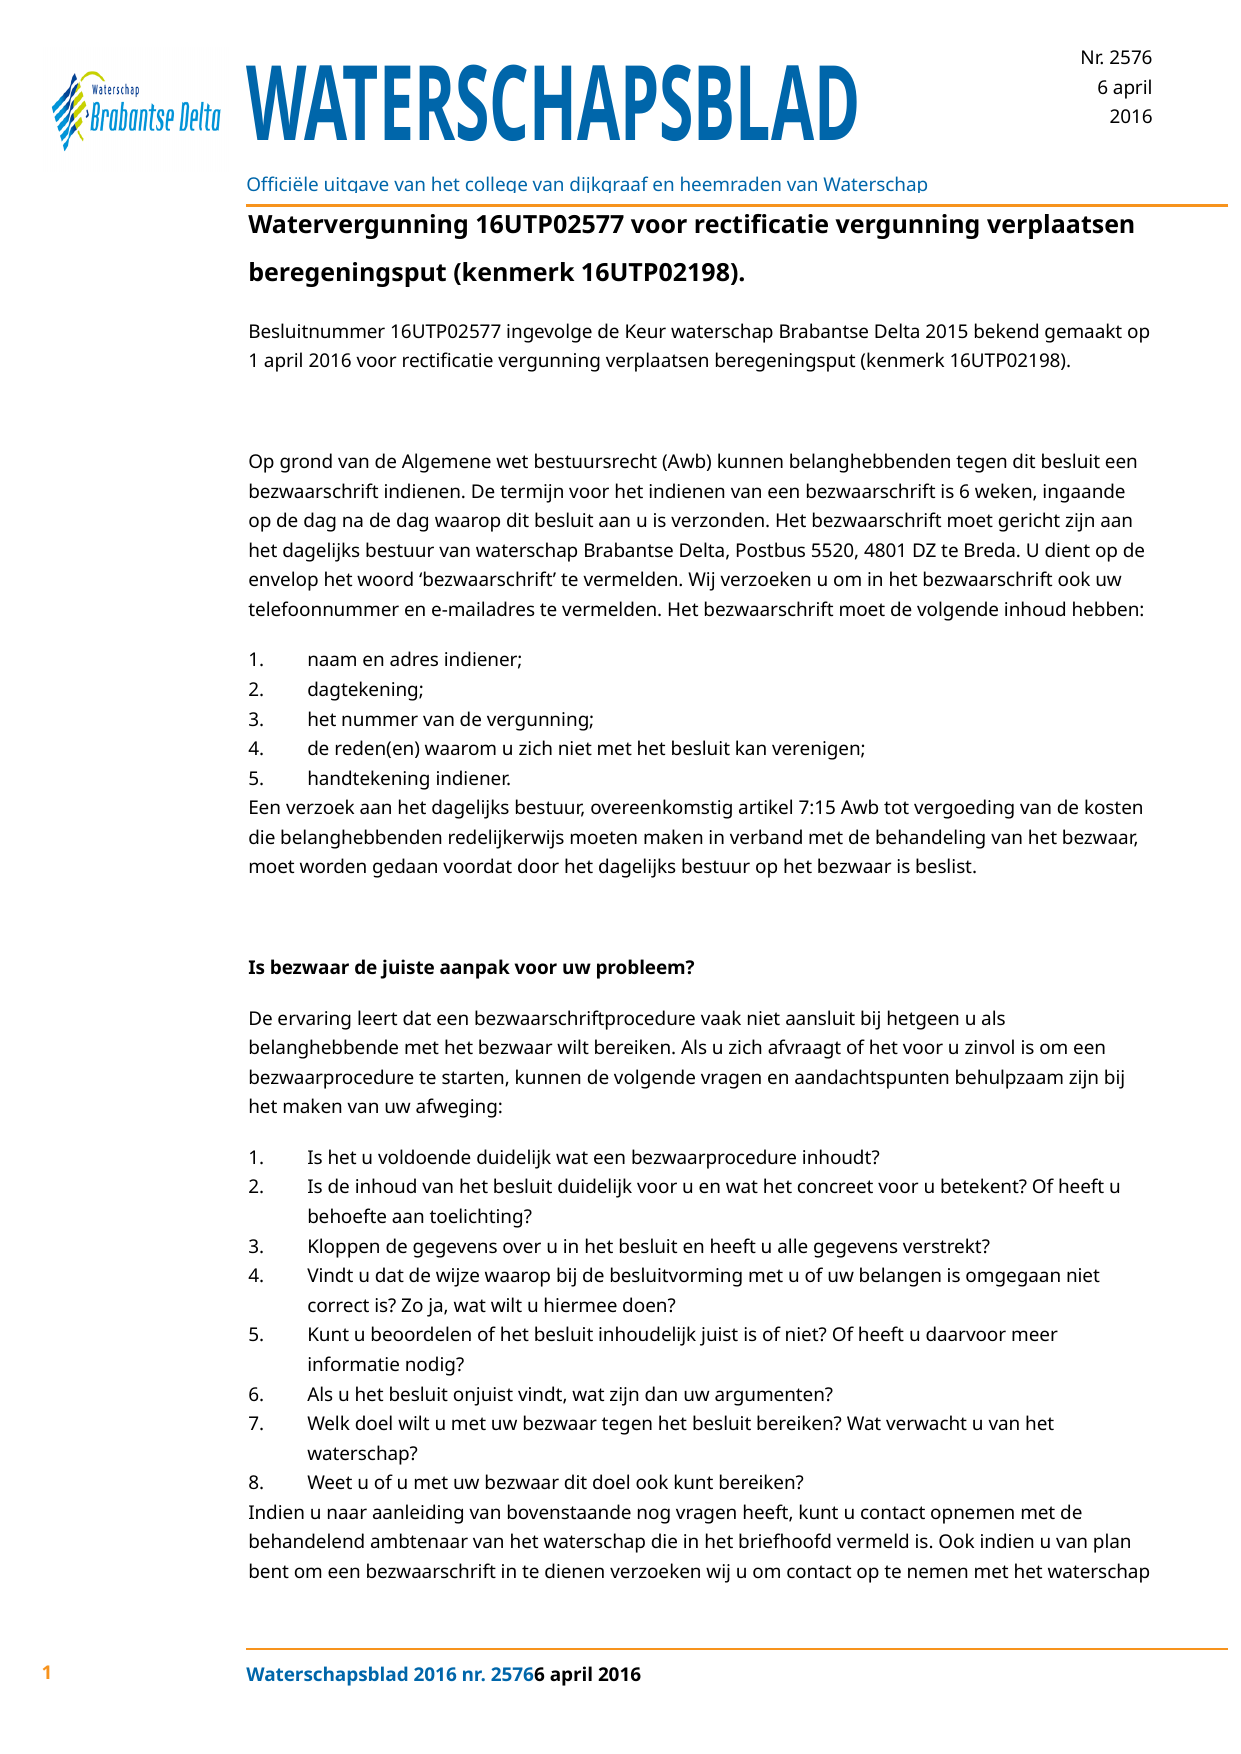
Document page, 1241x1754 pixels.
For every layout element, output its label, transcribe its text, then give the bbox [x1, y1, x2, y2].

list Weet u of u met uw bezwaar dit doel ook kunt bereiken? [248, 1469, 1152, 1495]
text Watervergunning 16UTP02577 voor rectificatie vergunning verplaatsen beregeningsput (kenmerk 16UTP02198). [248, 207, 1152, 288]
text Op grond van de Algemene wet bestuursrecht (Awb) kunnen belanghebbenden tegen dit besluit een bezwaarschrift indienen. De termijn voor het indienen van een bezwaarschrift is 6 weken, ingaande op de dag na de dag waarop dit besluit aan u is verzonden. Het bezwaarschrift moet gericht zijn aan het dagelijks bestuur van waterschap Brabantse Delta, Postbus 5520, 4801 DZ te Breda. U dient op de envelop het woord ‘bezwaarschrift’ te vermelden. Wij verzoeken u om in het bezwaarschrift ook uw telefoonnummer en e‑mailadres te vermelden. Het bezwaarschrift moet de volgende inhoud hebben: [248, 448, 1152, 622]
list naam en adres indiener; [248, 647, 1152, 672]
text De ervaring leert dat een bezwaarschriftprocedure vaak niet aansluit bij hetgeen u als belanghebbende met het bezwaar wilt bereiken. Als u zich afvraagt of het voor u zinvol is om een bezwaarprocedure te starten, kunnen de volgende vragen en aandachtspunten behulpzaam zijn bij het maken van uw afweging: [248, 1005, 1152, 1119]
list Kloppen de gegevens over u in het besluit en heeft u alle gegevens verstrekt? [248, 1233, 1152, 1259]
text Besluitnummer 16UTP02577 ingevolge de Keur waterschap Brabantse Delta 2015 bekend gemaakt op 1 april 2016 voor rectificatie vergunning verplaatsen beregeningsput (kenmerk 16UTP02198). [248, 318, 1152, 373]
text Is bezwaar de juiste aanpak voor uw probleem? [248, 954, 1152, 980]
list de reden(en) waarom u zich niet met het besluit kan verenigen; [248, 735, 1152, 761]
text Een verzoek aan het dagelijks bestuur, overeenkomstig artikel 7:15 Awb tot vergoeding van de kosten die belanghebbenden redelijkerwijs moeten maken in verband met de behandeling van het bezwaar, moet worden gedaan voordat door het dagelijks bestuur op het bezwaar is beslist. [248, 794, 1152, 879]
list Welk doel wilt u met uw bezwaar tegen het besluit bereiken? Wat verwacht u van het waterschap? [248, 1410, 1152, 1466]
list Is het u voldoende duidelijk wat een bezwaarprocedure inhoudt? [248, 1144, 1152, 1170]
list het nummer van de vergunning; [248, 706, 1152, 732]
list Is de inhoud van het besluit duidelijk voor u en wat het concreet voor u betekent? Of heeft u behoefte aan toelichting? [248, 1174, 1152, 1229]
picture [41, 47, 231, 172]
list dagtekening; [248, 676, 1152, 702]
list Kunt u beoordelen of het besluit inhoudelijk juist is of niet? Of heeft u daarvoor meer informatie nodig? [248, 1322, 1152, 1377]
list Vindt u dat de wijze waarop bij de besluitvorming met u of uw belangen is omgegaan niet correct is? Zo ja, wat wilt u hiermee doen? [248, 1262, 1152, 1318]
list handtekening indiener. [248, 765, 1152, 791]
list Als u het besluit onjuist vindt, wat zijn dan uw argumenten? [248, 1381, 1152, 1407]
text Indien u naar aanleiding van bovenstaande nog vragen heeft, kunt u contact opnemen met de behandelend ambtenaar van het waterschap die in het briefhoofd vermeld is. Ook indien u van plan bent om een bezwaarschrift in te dienen verzoeken wij u om contact op te nemen met het waterschap [248, 1499, 1152, 1584]
